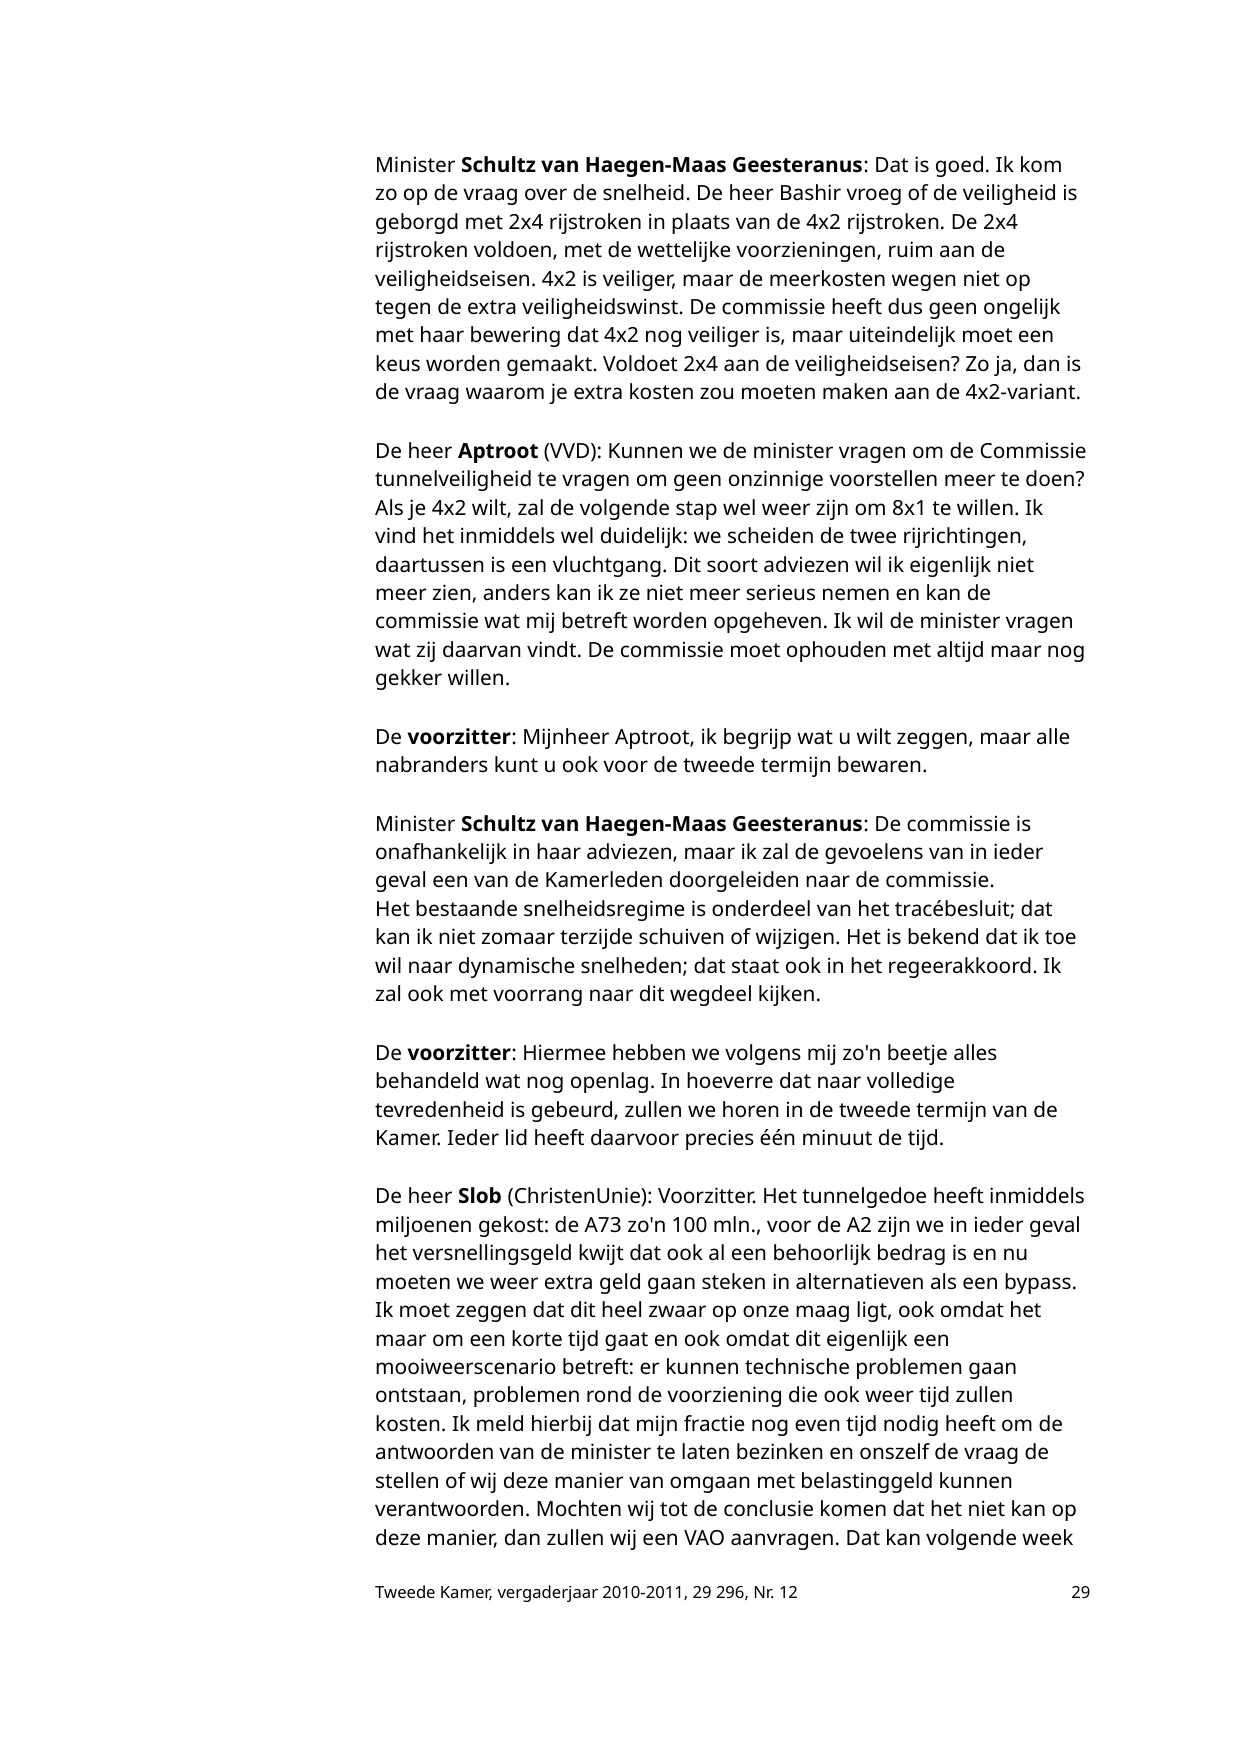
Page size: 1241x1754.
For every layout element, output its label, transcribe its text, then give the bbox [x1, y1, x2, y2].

text Minister Schultz van Haegen-Maas Geesteranus: De commissie is onafhankelijk in haar adviezen, maar ik zal de gevoelens van in ieder geval een van de Kamerleden doorgeleiden naar de commissie. [375, 809, 1090, 894]
text De heer Slob (ChristenUnie): Voorzitter. Het tunnelgedoe heeft inmiddels miljoenen gekost: de A73 zo'n 100 mln., voor de A2 zijn we in ieder geval het versnellingsgeld kwijt dat ook al een behoorlijk bedrag is en nu moeten we weer extra geld gaan steken in alternatieven als een bypass. Ik moet zeggen dat dit heel zwaar op onze maag ligt, ook omdat het maar om een korte tijd gaat en ook omdat dit eigenlijk een mooiweerscenario betreft: er kunnen technische problemen gaan ontstaan, problemen rond de voorziening die ook weer tijd zullen kosten. Ik meld hierbij dat mijn fractie nog even tijd nodig heeft om de antwoorden van de minister te laten bezinken en onszelf de vraag de stellen of wij deze manier van omgaan met belastinggeld kunnen verantwoorden. Mochten wij tot de conclusie komen dat het niet kan op deze manier, dan zullen wij een VAO aanvragen. Dat kan volgende week [375, 1182, 1090, 1551]
text Minister Schultz van Haegen-Maas Geesteranus: Dat is goed. Ik kom zo op de vraag over de snelheid. De heer Bashir vroeg of de veiligheid is geborgd met 2x4 rijstroken in plaats van de 4x2 rijstroken. De 2x4 rijstroken voldoen, met de wettelijke voorzieningen, ruim aan de veiligheidseisen. 4x2 is veiliger, maar de meerkosten wegen niet op tegen de extra veiligheidswinst. De commissie heeft dus geen ongelijk met haar bewering dat 4x2 nog veiliger is, maar uiteindelijk moet een keus worden gemaakt. Voldoet 2x4 aan de veiligheidseisen? Zo ja, dan is de vraag waarom je extra kosten zou moeten maken aan de 4x2-variant. [375, 150, 1090, 406]
text De voorzitter: Hiermee hebben we volgens mij zo'n beetje alles behandeld wat nog openlag. In hoeverre dat naar volledige tevredenheid is gebeurd, zullen we horen in de tweede termijn van de Kamer. Ieder lid heeft daarvoor precies één minuut de tijd. [375, 1038, 1090, 1152]
text Het bestaande snelheidsregime is onderdeel van het tracébesluit; dat kan ik niet zomaar terzijde schuiven of wijzigen. Het is bekend dat ik toe wil naar dynamische snelheden; dat staat ook in het regeerakkoord. Ik zal ook met voorrang naar dit wegdeel kijken. [375, 894, 1090, 1008]
text De voorzitter: Mijnheer Aptroot, ik begrijp wat u wilt zeggen, maar alle nabranders kunt u ook voor de tweede termijn bewaren. [375, 722, 1090, 779]
text De heer Aptroot (VVD): Kunnen we de minister vragen om de Commissie tunnelveiligheid te vragen om geen onzinnige voorstellen meer te doen? Als je 4x2 wilt, zal de volgende stap wel weer zijn om 8x1 te willen. Ik vind het inmiddels wel duidelijk: we scheiden de twee rijrichtingen, daartussen is een vluchtgang. Dit soort adviezen wil ik eigenlijk niet meer zien, anders kan ik ze niet meer serieus nemen en kan de commissie wat mij betreft worden opgeheven. Ik wil de minister vragen wat zij daarvan vindt. De commissie moet ophouden met altijd maar nog gekker willen. [375, 436, 1090, 692]
